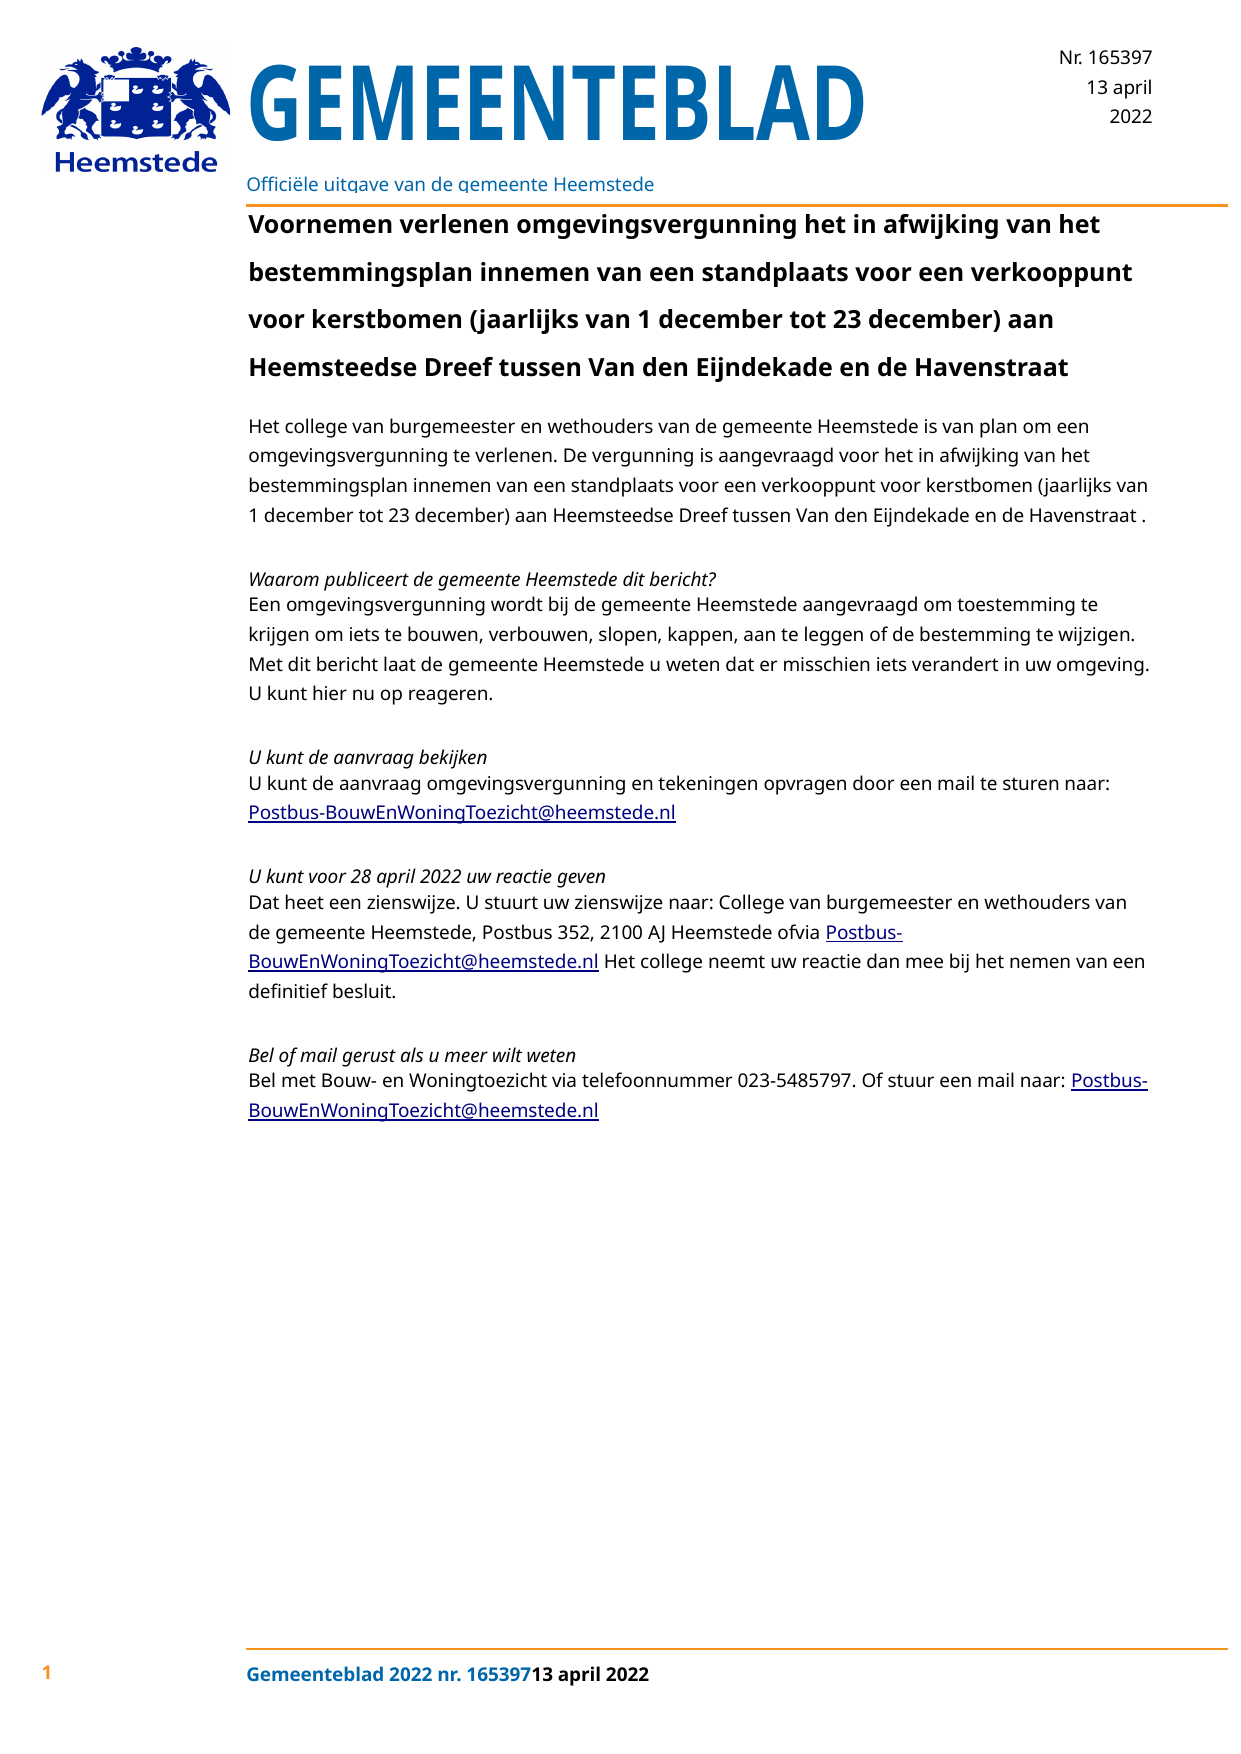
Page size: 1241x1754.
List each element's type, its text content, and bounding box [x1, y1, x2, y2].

text Voornemen verlenen omgevingsvergunning het in afwijking van het bestemmingsplan innemen van een standplaats voor een verkooppunt voor kerstbomen (jaarlijks van 1 december tot 23 december) aan Heemsteedse Dreef tussen Van den Eijndekade en de Havenstraat [248, 207, 1152, 384]
text Een omgevingsvergunning wordt bij de gemeente Heemstede aangevraagd om toestemming te krijgen om iets te bouwen, verbouwen, slopen, kappen, aan te leggen of de bestemming te wijzigen. Met dit bericht laat de gemeente Heemstede u weten dat er misschien iets verandert in uw omgeving. U kunt hier nu op reageren. [248, 592, 1152, 706]
text Bel of mail gerust als u meer wilt weten [248, 1042, 1152, 1068]
picture [41, 47, 231, 172]
text U kunt de aanvraag bekijken [248, 744, 1152, 770]
text Waarom publiceert de gemeente Heemstede dit bericht? [248, 566, 1152, 592]
text U kunt voor 28 april 2022 uw reactie geven [248, 863, 1152, 889]
text U kunt de aanvraag omgevingsvergunning en tekeningen opvragen door een mail te sturen naar: Postbus-BouwEnWoningToezicht@heemstede.nl [248, 770, 1152, 825]
text Bel met Bouw- en Woningtoezicht via telefoonnummer 023-5485797. Of stuur een mail naar: Postbus-BouwEnWoningToezicht@heemstede.nl [248, 1068, 1152, 1123]
text Het college van burgemeester en wethouders van de gemeente Heemstede is van plan om een omgevingsvergunning te verlenen. De vergunning is aangevraagd voor het in afwijking van het bestemmingsplan innemen van een standplaats voor een verkooppunt voor kerstbomen (jaarlijks van 1 december tot 23 december) aan Heemsteedse Dreef tussen Van den Eijndekade en de Havenstraat . [248, 413, 1152, 528]
text Dat heet een zienswijze. U stuurt uw zienswijze naar: College van burgemeester en wethouders van de gemeente Heemstede, Postbus 352, 2100 AJ Heemstede ofvia Postbus-BouwEnWoningToezicht@heemstede.nl Het college neemt uw reactie dan mee bij het nemen van een definitief besluit. [248, 889, 1152, 1004]
